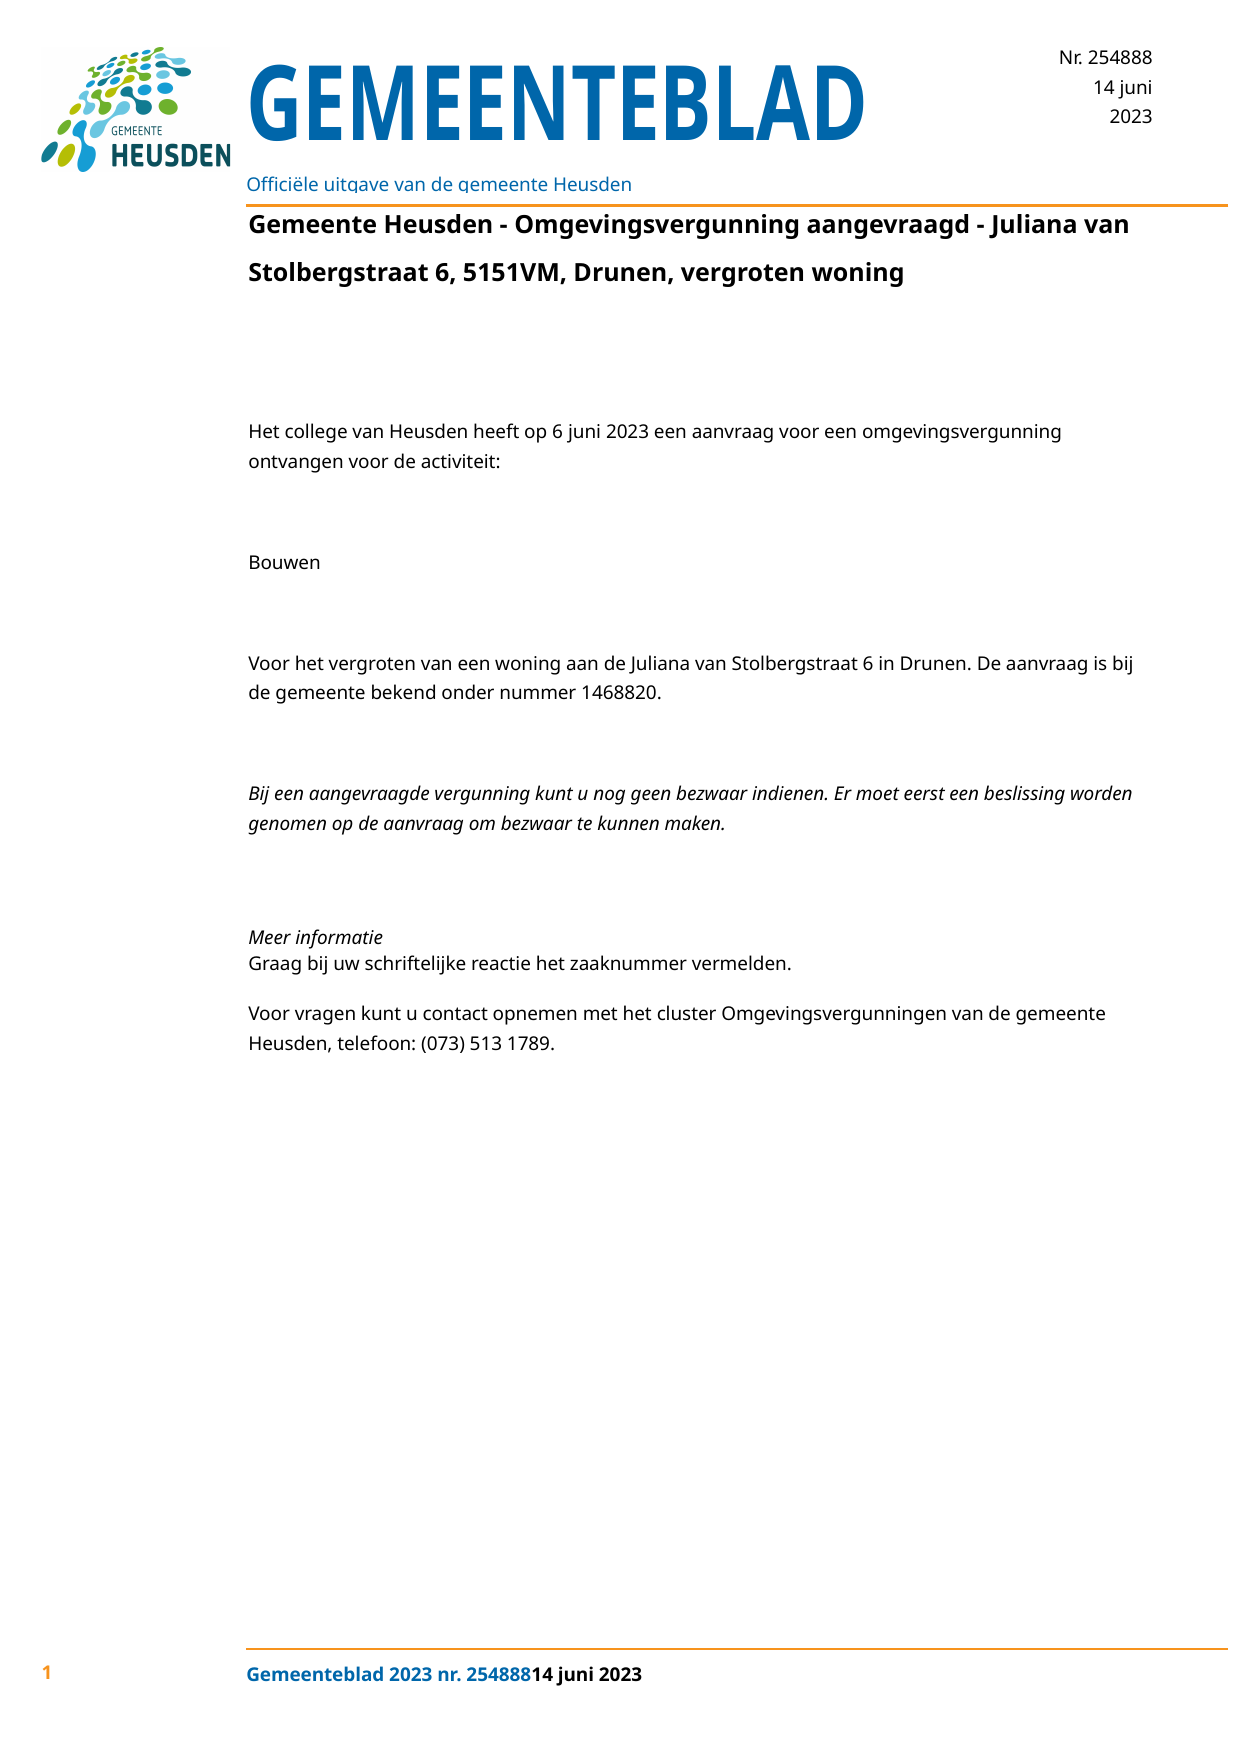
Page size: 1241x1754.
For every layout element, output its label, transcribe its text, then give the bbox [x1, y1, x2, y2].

text Voor vragen kunt u contact opnemen met het cluster Omgevingsvergunningen van de gemeente Heusden, telefoon: (073) 513 1789. [248, 1001, 1152, 1056]
text Bij een aangevraagde vergunning kunt u nog geen bezwaar indienen. Er moet eerst een beslissing worden genomen op de aanvraag om bezwaar te kunnen maken. [248, 780, 1152, 836]
text Gemeente Heusden - Omgevingsvergunning aangevraagd - Juliana van Stolbergstraat 6, 5151VM, Drunen, vergroten woning [248, 207, 1152, 288]
text Het college van Heusden heeft op 6 juni 2023 een aanvraag voor een omgevingsvergunning ontvangen voor de activiteit: [248, 419, 1152, 474]
picture [41, 47, 231, 172]
text Meer informatie [248, 924, 1152, 950]
text Bouwen [248, 549, 1152, 575]
text Graag bij uw schriftelijke reactie het zaaknummer vermelden. [248, 950, 1152, 976]
text Voor het vergroten van een woning aan de Juliana van Stolbergstraat 6 in Drunen. De aanvraag is bij de gemeente bekend onder nummer 1468820. [248, 650, 1152, 705]
